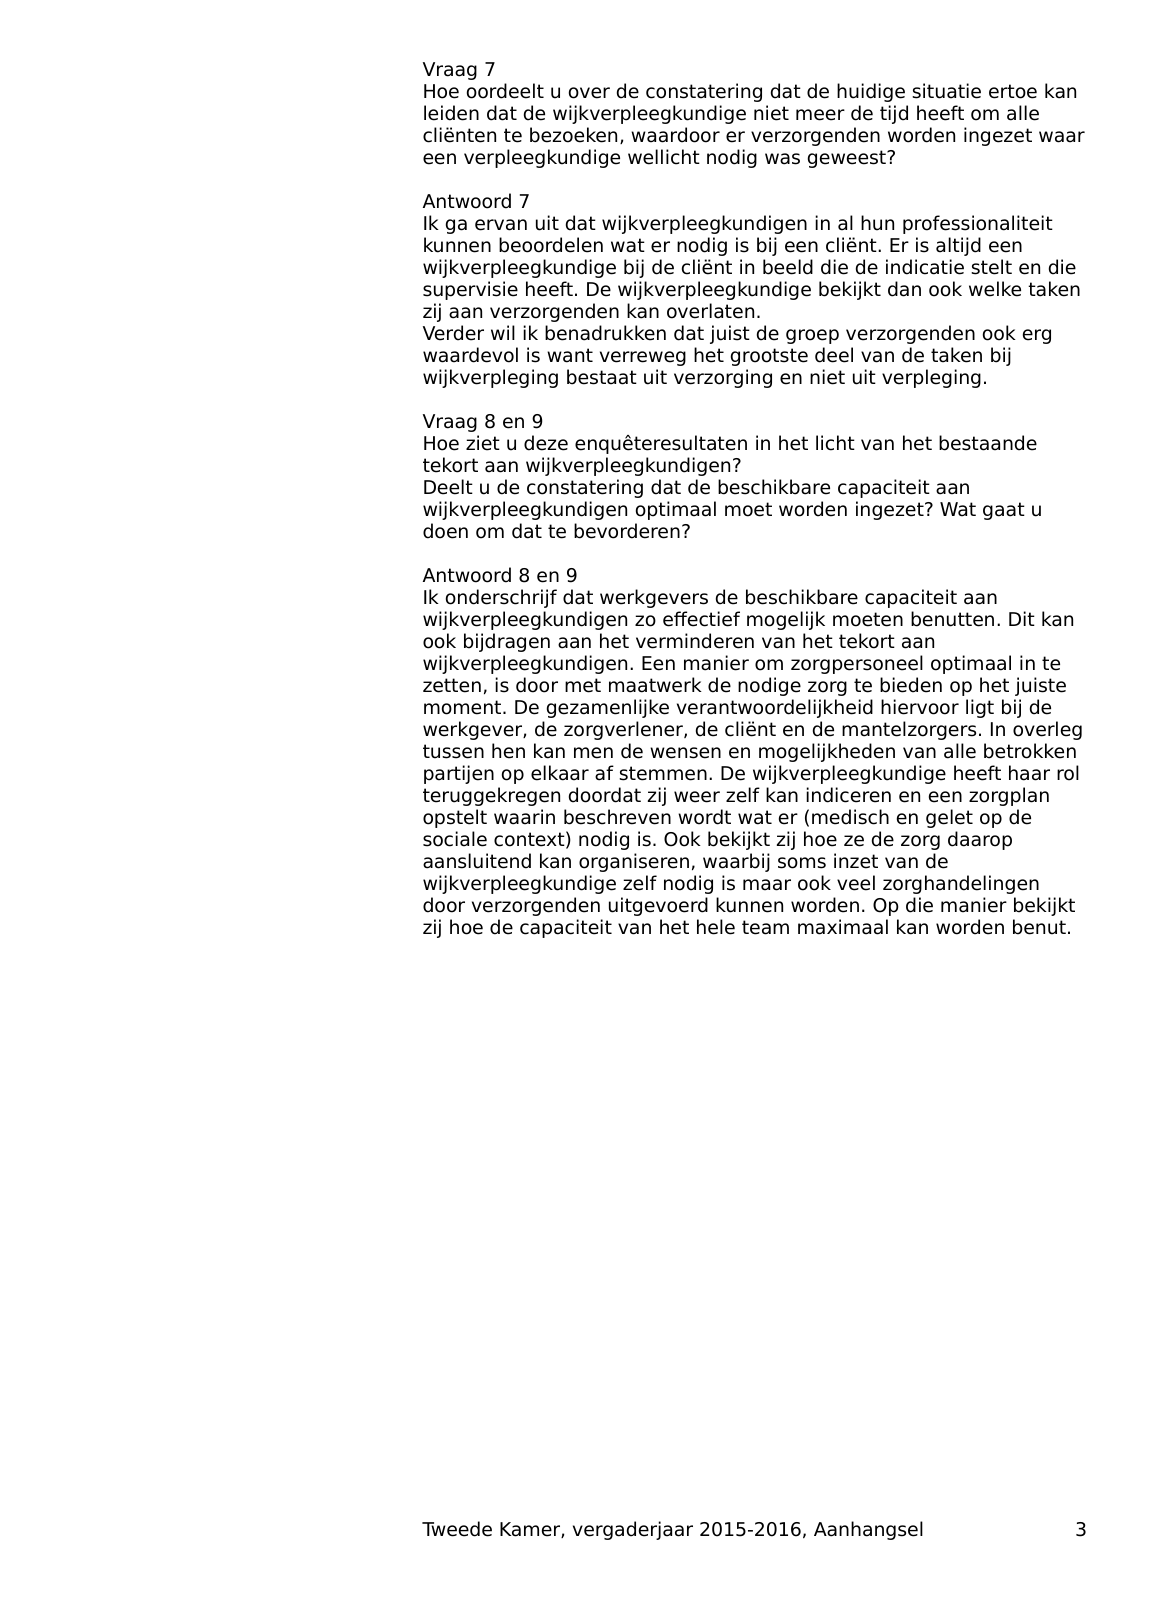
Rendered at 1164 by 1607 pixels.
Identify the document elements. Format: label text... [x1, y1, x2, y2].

text Vraag 8 en 9 [422, 411, 1087, 433]
text Ik ga ervan uit dat wijkverpleegkundigen in al hun professionaliteit kunnen beoordelen wat er nodig is bij een cliënt. Er is altijd een wijkverpleegkundige bij de cliënt in beeld die de indicatie stelt en die supervisie heeft. De wijkverpleegkundige bekijkt dan ook welke taken zij aan verzorgenden kan overlaten. [422, 213, 1087, 323]
text Antwoord 7 [422, 191, 1087, 213]
text Verder wil ik benadrukken dat juist de groep verzorgenden ook erg waardevol is want verreweg het grootste deel van de taken bij wijkverpleging bestaat uit verzorging en niet uit verpleging. [422, 323, 1087, 389]
text Antwoord 8 en 9 [422, 565, 1087, 587]
text Deelt u de constatering dat de beschikbare capaciteit aan wijkverpleegkundigen optimaal moet worden ingezet? Wat gaat u doen om dat te bevorderen? [422, 477, 1087, 543]
text Ik onderschrijf dat werkgevers de beschikbare capaciteit aan wijkverpleegkundigen zo effectief mogelijk moeten benutten. Dit kan ook bijdragen aan het verminderen van het tekort aan wijkverpleegkundigen. Een manier om zorgpersoneel optimaal in te zetten, is door met maatwerk de nodige zorg te bieden op het juiste moment. De gezamenlijke verantwoordelijkheid hiervoor ligt bij de werkgever, de zorgverlener, de cliënt en de mantelzorgers. In overleg tussen hen kan men de wensen en mogelijkheden van alle betrokken partijen op elkaar af stemmen. De wijkverpleegkundige heeft haar rol teruggekregen doordat zij weer zelf kan indiceren en een zorgplan opstelt waarin beschreven wordt wat er (medisch en gelet op de sociale context) nodig is. Ook bekijkt zij hoe ze de zorg daarop aansluitend kan organiseren, waarbij soms inzet van de wijkverpleegkundige zelf nodig is maar ook veel zorghandelingen door verzorgenden uitgevoerd kunnen worden. Op die manier bekijkt zij hoe de capaciteit van het hele team maximaal kan worden benut. [422, 587, 1087, 939]
text Vraag 7 [422, 59, 1087, 81]
text Hoe ziet u deze enquêteresultaten in het licht van het bestaande tekort aan wijkverpleegkundigen? [422, 433, 1087, 477]
text Hoe oordeelt u over de constatering dat de huidige situatie ertoe kan leiden dat de wijkverpleegkundige niet meer de tijd heeft om alle cliënten te bezoeken, waardoor er verzorgenden worden ingezet waar een verpleegkundige wellicht nodig was geweest? [422, 81, 1087, 169]
